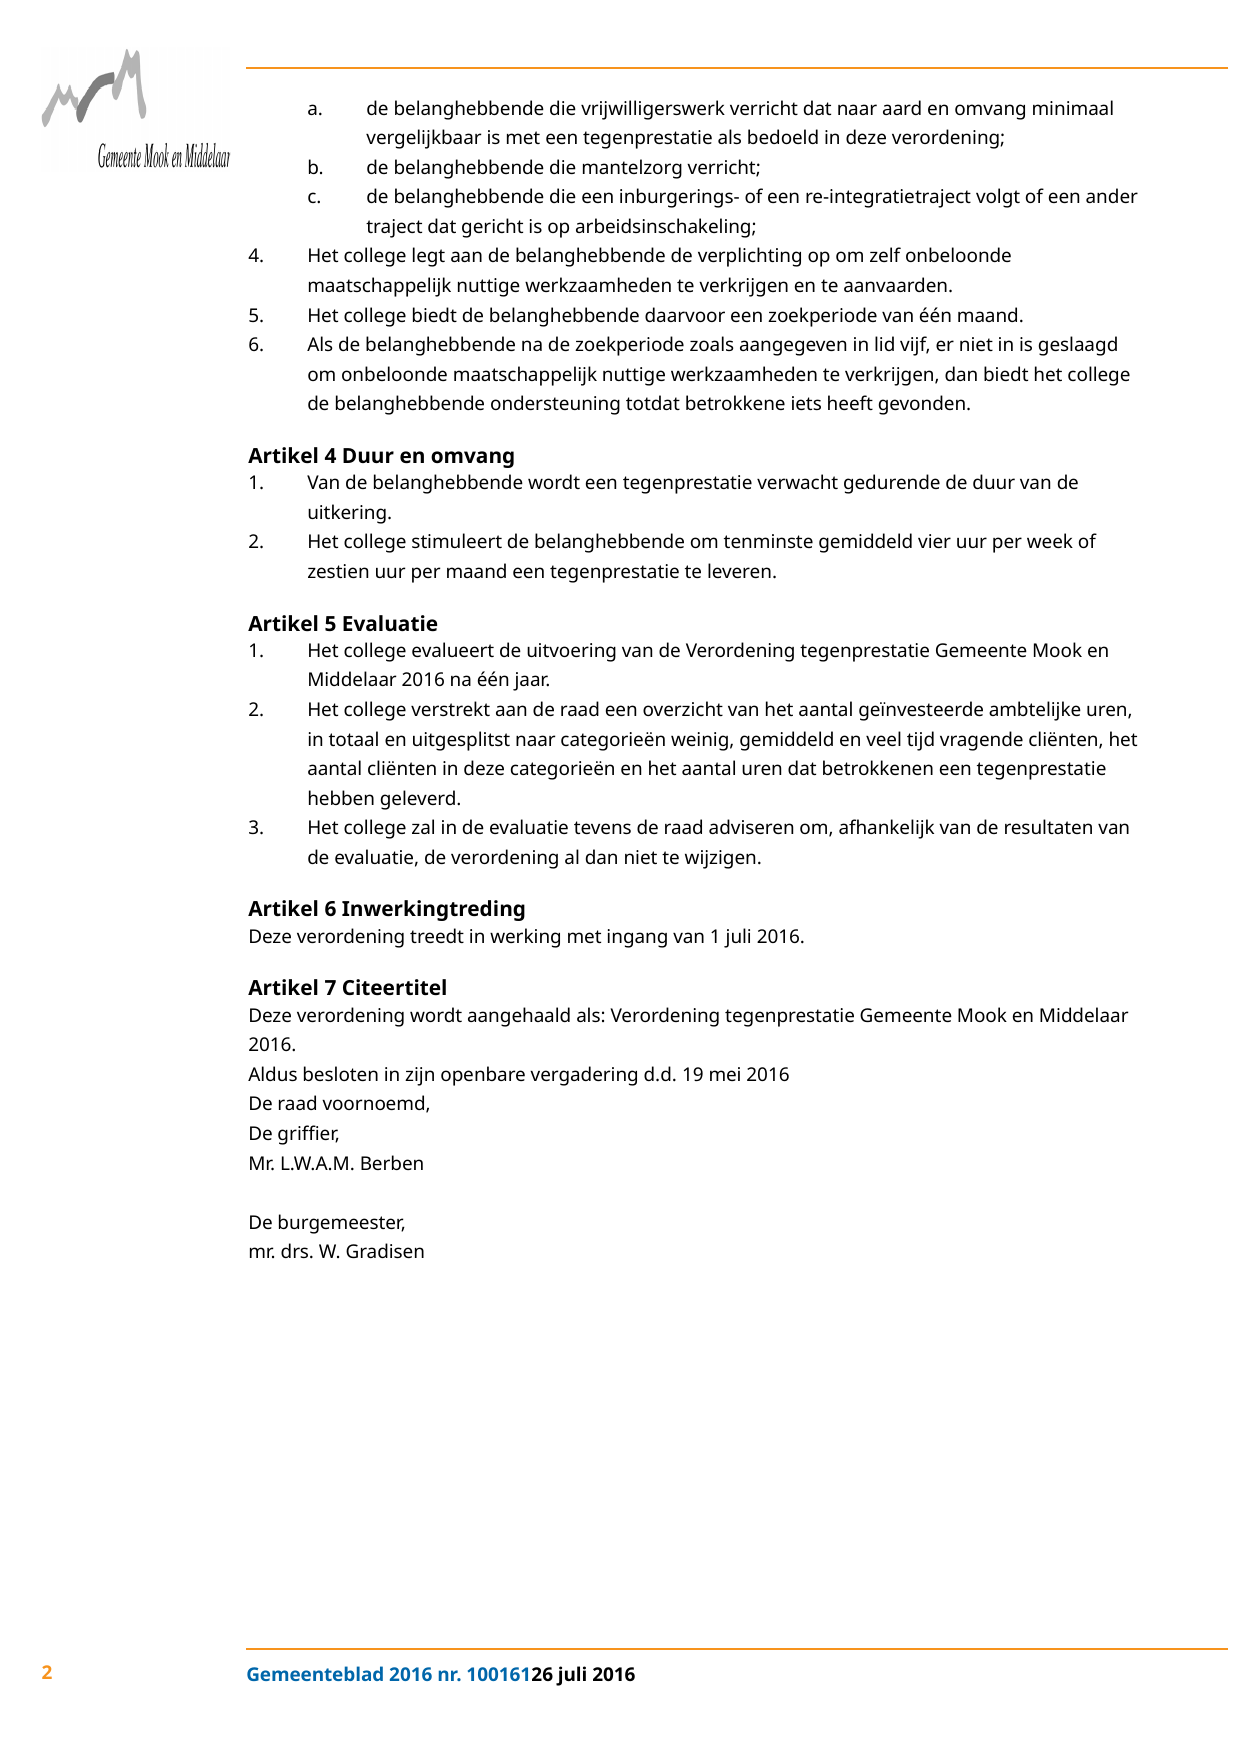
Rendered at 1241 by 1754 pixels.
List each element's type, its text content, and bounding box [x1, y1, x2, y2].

list Het college stimuleert de belanghebbende om tenminste gemiddeld vier uur per week of zestien uur per maand een tegenprestatie te leveren. [248, 529, 1152, 584]
text Artikel 4 Duur en omvang [248, 441, 1152, 469]
text Mr. L.W.A.M. Berben [248, 1150, 1152, 1176]
list Als de belanghebbende na de zoekperiode zoals aangegeven in lid vijf, er niet in is geslaagd om onbeloonde maatschappelijk nuttige werkzaamheden te verkrijgen, dan biedt het college de belanghebbende ondersteuning totdat betrokkene iets heeft gevonden. [248, 331, 1152, 416]
picture [41, 47, 231, 172]
text De raad voornoemd, [248, 1091, 1152, 1116]
text Artikel 6 Inwerkingtreding [248, 894, 1152, 923]
text De griffier, [248, 1120, 1152, 1146]
text Artikel 5 Evaluatie [248, 609, 1152, 637]
text mr. drs. W. Gradisen [248, 1238, 1152, 1264]
list de belanghebbende die mantelzorg verricht; [307, 154, 1152, 180]
text De burgemeester, [248, 1209, 1152, 1235]
text Aldus besloten in zijn openbare vergadering d.d. 19 mei 2016 [248, 1061, 1152, 1087]
list Het college zal in de evaluatie tevens de raad adviseren om, afhankelijk van de resultaten van de evaluatie, de verordening al dan niet te wijzigen. [248, 814, 1152, 870]
list Het college verstrekt aan de raad een overzicht van het aantal geïnvesteerde ambtelijke uren, in totaal en uitgesplitst naar categorieën weinig, gemiddeld en veel tijd vragende cliënten, het aantal cliënten in deze categorieën en het aantal uren dat betrokkenen een tegenprestatie hebben geleverd. [248, 696, 1152, 811]
list Het college legt aan de belanghebbende de verplichting op om zelf onbeloonde maatschappelijk nuttige werkzaamheden te verkrijgen en te aanvaarden. [248, 243, 1152, 298]
list de belanghebbende die een inburgerings- of een re-integratietraject volgt of een ander traject dat gericht is op arbeidsinschakeling; [307, 183, 1152, 239]
text Artikel 7 Citeertitel [248, 973, 1152, 1002]
text Deze verordening treedt in werking met ingang van 1 juli 2016. [248, 923, 1152, 949]
list Het college evalueert de uitvoering van de Verordening tegenprestatie Gemeente Mook en Middelaar 2016 na één jaar. [248, 637, 1152, 692]
list Van de belanghebbende wordt een tegenprestatie verwacht gedurende de duur van de uitkering. [248, 469, 1152, 525]
list de belanghebbende die vrijwilligerswerk verricht dat naar aard en omvang minimaal vergelijkbaar is met een tegenprestatie als bedoeld in deze verordening; [307, 95, 1152, 150]
list Het college biedt de belanghebbende daarvoor een zoekperiode van één maand. [248, 302, 1152, 328]
text Deze verordening wordt aangehaald als: Verordening tegenprestatie Gemeente Mook en Middelaar 2016. [248, 1002, 1152, 1057]
